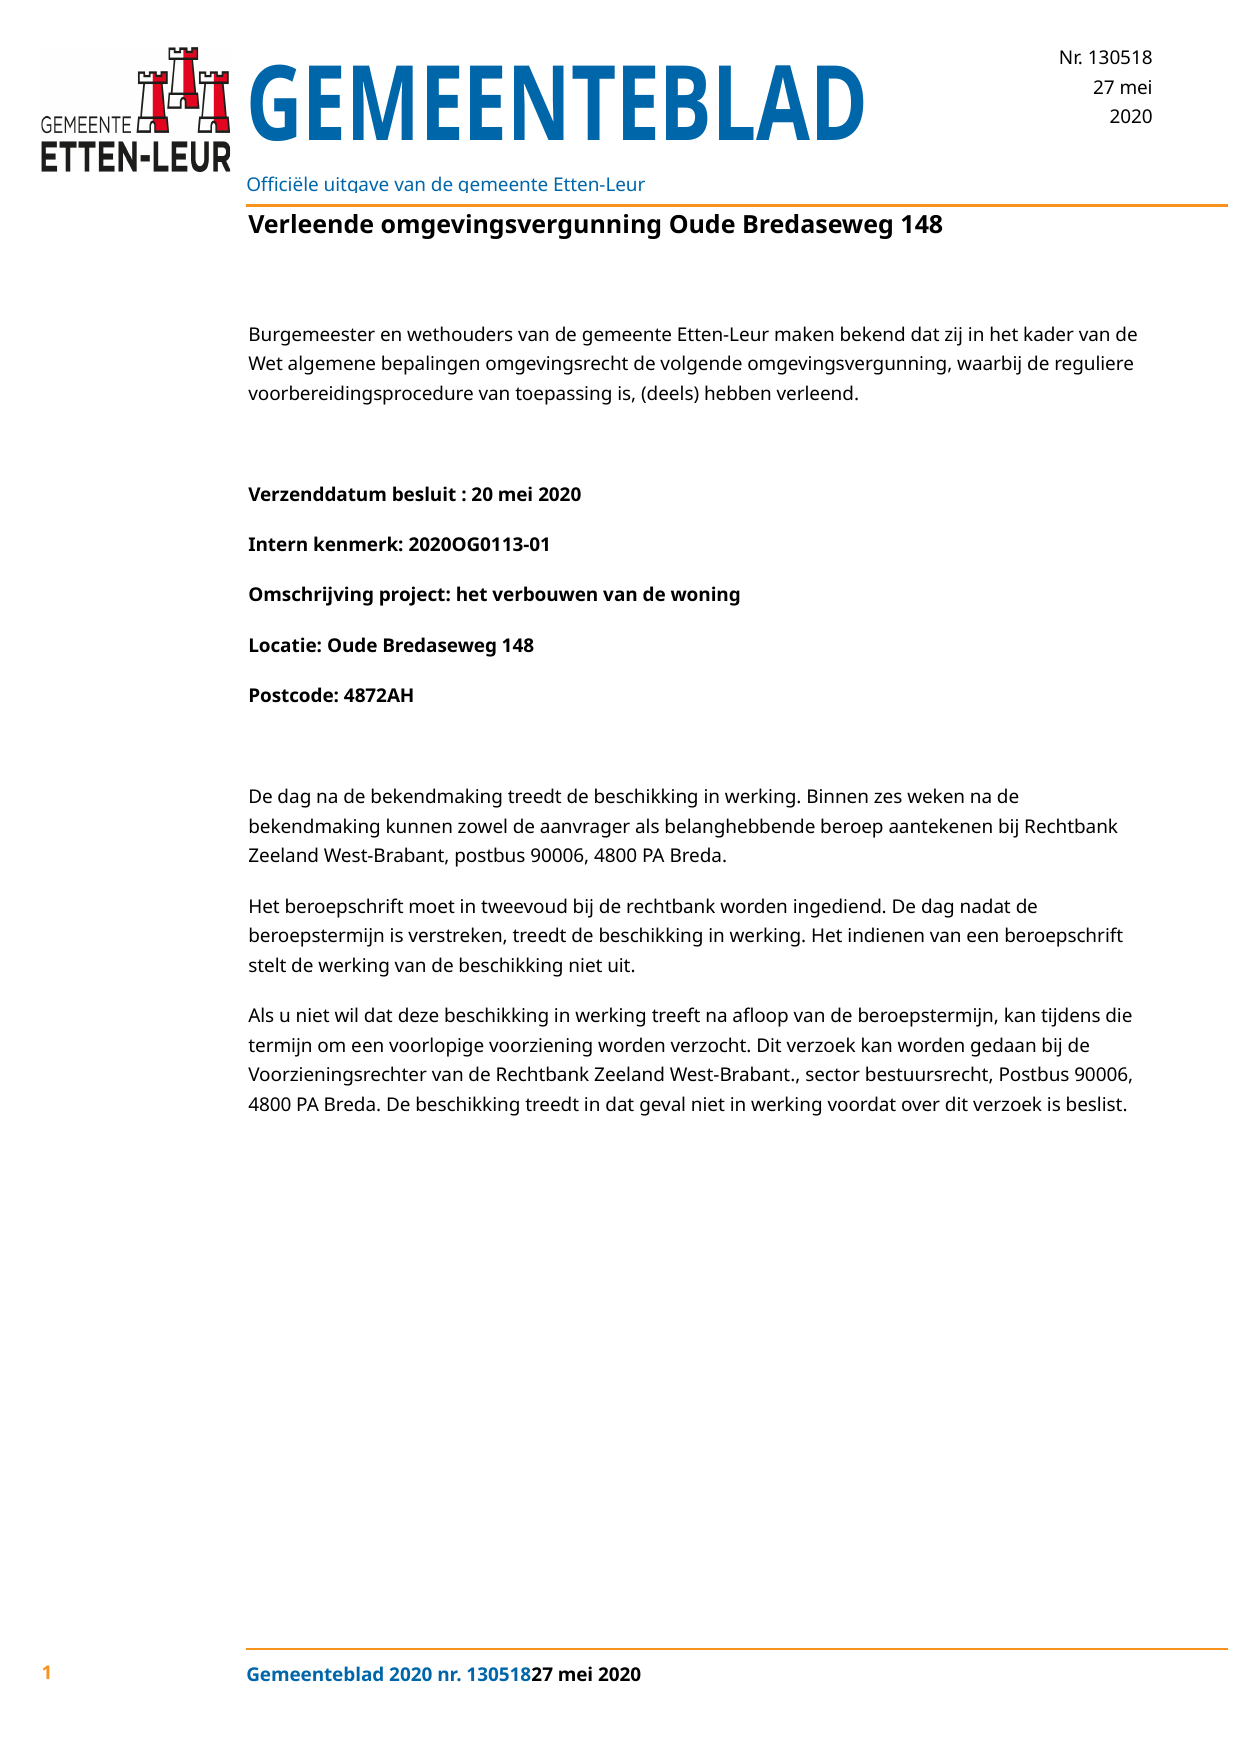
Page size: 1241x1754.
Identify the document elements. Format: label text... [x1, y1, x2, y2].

text Postcode: 4872AH [248, 682, 1152, 708]
text Burgemeester en wethouders van de gemeente Etten-Leur maken bekend dat zij in het kader van de Wet algemene bepalingen omgevingsrecht de volgende omgevingsvergunning, waarbij de reguliere voorbereidingsprocedure van toepassing is, (deels) hebben verleend. [248, 321, 1152, 406]
text Verzenddatum besluit : 20 mei 2020 [248, 481, 1152, 506]
text De dag na de bekendmaking treedt de beschikking in werking. Binnen zes weken na de bekendmaking kunnen zowel de aanvrager als belanghebbende beroep aantekenen bij Rechtbank Zeeland West-Brabant, postbus 90006, 4800 PA Breda. [248, 783, 1152, 868]
picture [41, 47, 231, 172]
text Verleende omgevingsvergunning Oude Bredaseweg 148 [248, 207, 1152, 241]
text Het beroepschrift moet in tweevoud bij de rechtbank worden ingediend. De dag nadat de beroepstermijn is verstreken, treedt de beschikking in werking. Het indienen van een beroepschrift stelt de werking van de beschikking niet uit. [248, 893, 1152, 978]
text Omschrijving project: het verbouwen van de woning [248, 582, 1152, 607]
text Intern kenmerk: 2020OG0113-01 [248, 531, 1152, 557]
text Als u niet wil dat deze beschikking in werking treeft na afloop van de beroepstermijn, kan tijdens die termijn om een voorlopige voorziening worden verzocht. Dit verzoek kan worden gedaan bij de Voorzieningsrechter van de Rechtbank Zeeland West-Brabant., sector bestuursrecht, Postbus 90006, 4800 PA Breda. De beschikking treedt in dat geval niet in werking voordat over dit verzoek is beslist. [248, 1002, 1152, 1117]
text Locatie: Oude Bredaseweg 148 [248, 632, 1152, 658]
